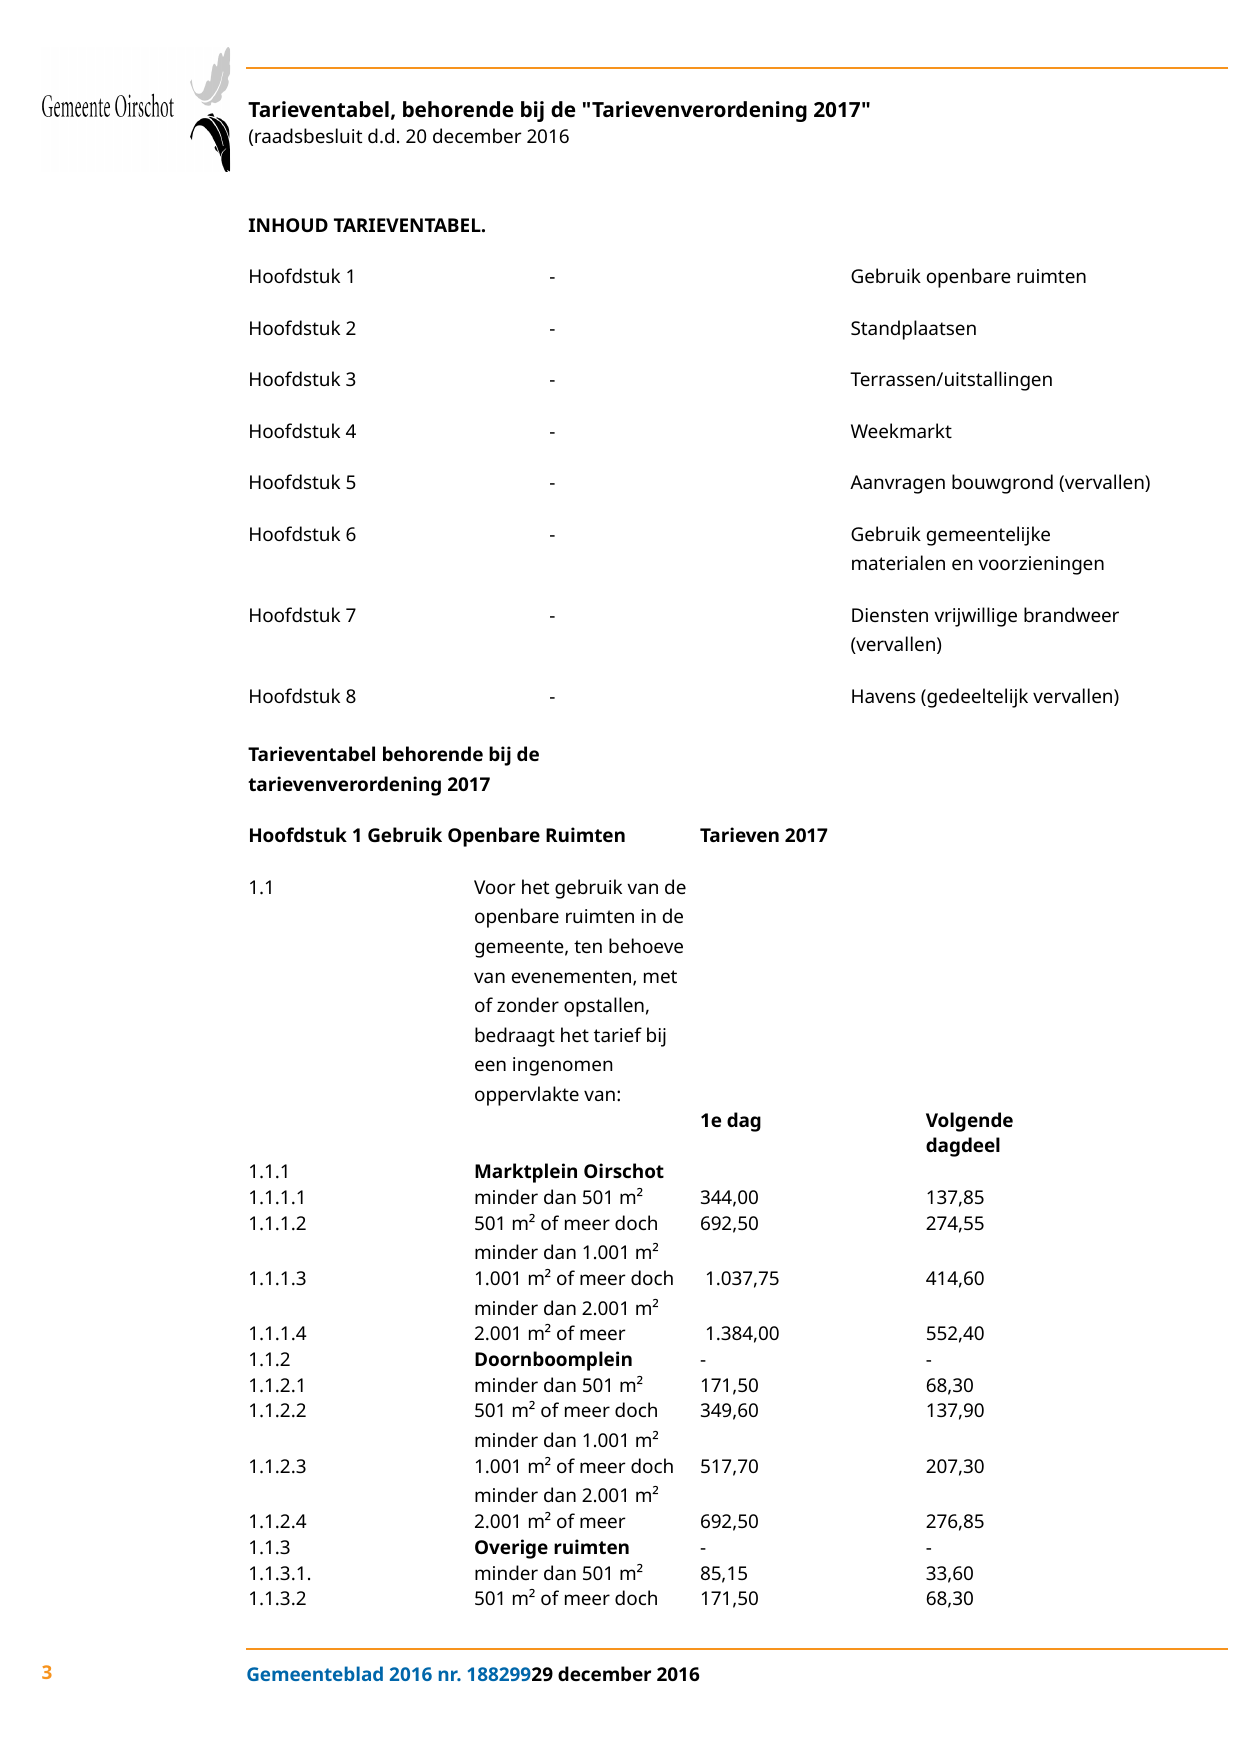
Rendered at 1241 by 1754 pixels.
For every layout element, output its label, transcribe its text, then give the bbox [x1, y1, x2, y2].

table_cell [549, 392, 850, 418]
table_cell [700, 874, 926, 1107]
table_cell [926, 874, 1152, 1107]
table_cell 1e dag [700, 1107, 926, 1133]
table_cell [248, 797, 474, 823]
table_cell 1.1.3.2 [248, 1586, 474, 1611]
table_cell [474, 1133, 700, 1158]
table_cell 1.384,00 [700, 1321, 926, 1346]
table_cell [850, 576, 1152, 602]
table_cell [549, 341, 850, 367]
table_cell 1.001 m² of meer doch minder dan 2.001 m² [474, 1265, 700, 1321]
table_cell 85,15 [700, 1560, 926, 1586]
table_cell [248, 1107, 474, 1133]
table_cell 1.1.1.1 [248, 1184, 474, 1210]
table_cell [549, 444, 850, 469]
table_cell Standplaatsen [850, 315, 1152, 341]
table_cell Doornboomplein [474, 1346, 700, 1372]
table_cell [850, 444, 1152, 469]
table_cell [850, 657, 1152, 683]
table_cell Overige ruimten [474, 1534, 700, 1560]
table_cell Volgende [926, 1107, 1152, 1133]
table_cell minder dan 501 m² [474, 1184, 700, 1210]
table_cell - [549, 683, 850, 709]
table_cell - [549, 264, 850, 289]
table_cell 1.1.1.2 [248, 1210, 474, 1265]
table_cell 171,50 [700, 1586, 926, 1611]
table_cell Hoofdstuk 7 [248, 602, 549, 657]
table_cell [549, 657, 850, 683]
table_cell - [549, 602, 850, 657]
table_cell 1.1.1.3 [248, 1265, 474, 1321]
table_header [549, 212, 850, 238]
table_cell Hoofdstuk 8 [248, 683, 549, 709]
table_cell - [700, 1346, 926, 1372]
table_cell 137,90 [926, 1398, 1152, 1453]
table_cell 501 m² of meer doch [474, 1586, 700, 1611]
table_cell [700, 1159, 926, 1184]
table_cell [474, 797, 700, 823]
table_cell Hoofdstuk 5 [248, 470, 549, 495]
table_header [926, 742, 1152, 797]
table_header [700, 742, 926, 797]
table_cell Hoofdstuk 4 [248, 418, 549, 444]
table_cell 1.1 [248, 874, 474, 1107]
table_cell [926, 849, 1152, 874]
table_cell 692,50 [700, 1508, 926, 1534]
table_cell - [926, 1346, 1152, 1372]
table_cell 68,30 [926, 1372, 1152, 1398]
table_cell 1.1.2.1 [248, 1372, 474, 1398]
table_cell 501 m² of meer doch minder dan 1.001 m² [474, 1210, 700, 1265]
table_cell [248, 341, 549, 367]
table_cell 2.001 m² of meer [474, 1321, 700, 1346]
table_cell 1.1.2.2 [248, 1398, 474, 1453]
table_cell 1.1.2.4 [248, 1508, 474, 1534]
table_cell Weekmarkt [850, 418, 1152, 444]
table_cell [700, 1133, 926, 1158]
table_cell 1.1.3 [248, 1534, 474, 1560]
table_cell [850, 238, 1152, 264]
table_cell 207,30 [926, 1453, 1152, 1508]
table_cell 552,40 [926, 1321, 1152, 1346]
table_cell [850, 392, 1152, 418]
table_cell 1.1.1 [248, 1159, 474, 1184]
table_cell 501 m² of meer doch minder dan 1.001 m² [474, 1398, 700, 1453]
table_cell 1.001 m² of meer doch minder dan 2.001 m² [474, 1453, 700, 1508]
table_cell Aanvragen bouwgrond (vervallen) [850, 470, 1152, 495]
table_cell [549, 576, 850, 602]
table_cell Diensten vrijwillige brandweer (vervallen) [850, 602, 1152, 657]
table_cell 33,60 [926, 1560, 1152, 1586]
table_cell 137,85 [926, 1184, 1152, 1210]
table_cell 692,50 [700, 1210, 926, 1265]
table_cell - [926, 1534, 1152, 1560]
table_cell Hoofdstuk 6 [248, 521, 549, 576]
table_cell - [549, 470, 850, 495]
table_cell 349,60 [700, 1398, 926, 1453]
table_cell Hoofdstuk 2 [248, 315, 549, 341]
table_cell Voor het gebruik van de openbare ruimten in de gemeente, ten behoeve van evenementen, met of zonder opstallen, bedraagt het tarief bij een ingenomen oppervlakte van: [474, 874, 700, 1107]
table_cell 68,30 [926, 1586, 1152, 1611]
table_cell 1.1.2.3 [248, 1453, 474, 1508]
text (raadsbesluit d.d. 20 december 2016 [248, 123, 1152, 149]
table_cell [248, 392, 549, 418]
table_cell 1.1.1.4 [248, 1321, 474, 1346]
table_cell 1.1.3.1. [248, 1560, 474, 1586]
table_cell 414,60 [926, 1265, 1152, 1321]
table_cell [248, 495, 549, 521]
table_cell - [549, 521, 850, 576]
table_cell [700, 849, 926, 874]
table_cell Hoofdstuk 3 [248, 367, 549, 392]
table_cell Gebruik gemeentelijke materialen en voorzieningen [850, 521, 1152, 576]
table_cell Marktplein Oirschot [474, 1159, 700, 1184]
table_cell 2.001 m² of meer [474, 1508, 700, 1534]
table_cell [248, 289, 549, 315]
picture [41, 47, 231, 172]
table_cell 1.1.2 [248, 1346, 474, 1372]
table_cell minder dan 501 m² [474, 1560, 700, 1586]
table_header INHOUD TARIEVENTABEL. [248, 212, 549, 238]
table_cell [850, 289, 1152, 315]
table_cell [248, 657, 549, 683]
table_cell 1.037,75 [700, 1265, 926, 1321]
table_cell [474, 849, 700, 874]
table_cell minder dan 501 m² [474, 1372, 700, 1398]
table_cell [850, 341, 1152, 367]
table_cell Havens (gedeeltelijk vervallen) [850, 683, 1152, 709]
table_cell Hoofdstuk 1 [248, 264, 549, 289]
table_cell [474, 1107, 700, 1133]
table_cell [248, 576, 549, 602]
table_cell [549, 495, 850, 521]
table_cell dagdeel [926, 1133, 1152, 1158]
table_cell Terrassen/uitstallingen [850, 367, 1152, 392]
table_cell [850, 495, 1152, 521]
table_cell Tarieven 2017 [700, 823, 1152, 848]
table_cell [700, 797, 926, 823]
table_cell Gebruik openbare ruimten [850, 264, 1152, 289]
table_header [850, 212, 1152, 238]
table_cell 274,55 [926, 1210, 1152, 1265]
table_cell [549, 289, 850, 315]
table_cell 171,50 [700, 1372, 926, 1398]
table_cell [248, 849, 474, 874]
table_cell - [549, 418, 850, 444]
table_cell - [549, 367, 850, 392]
table_cell - [549, 315, 850, 341]
table_cell [248, 444, 549, 469]
table_cell [926, 1159, 1152, 1184]
table_cell [549, 238, 850, 264]
table_cell [248, 1133, 474, 1158]
text Tarieventabel, behorende bij de "Tarievenverordening 2017" [248, 95, 1152, 123]
table_cell [926, 797, 1152, 823]
table_cell Hoofdstuk 1 Gebruik Openbare Ruimten [248, 823, 700, 848]
table_cell - [700, 1534, 926, 1560]
table_cell 276,85 [926, 1508, 1152, 1534]
table_cell 344,00 [700, 1184, 926, 1210]
table_cell [248, 238, 549, 264]
table_header Tarieventabel behorende bij de tarievenverordening 2017 [248, 742, 700, 797]
table_cell 517,70 [700, 1453, 926, 1508]
